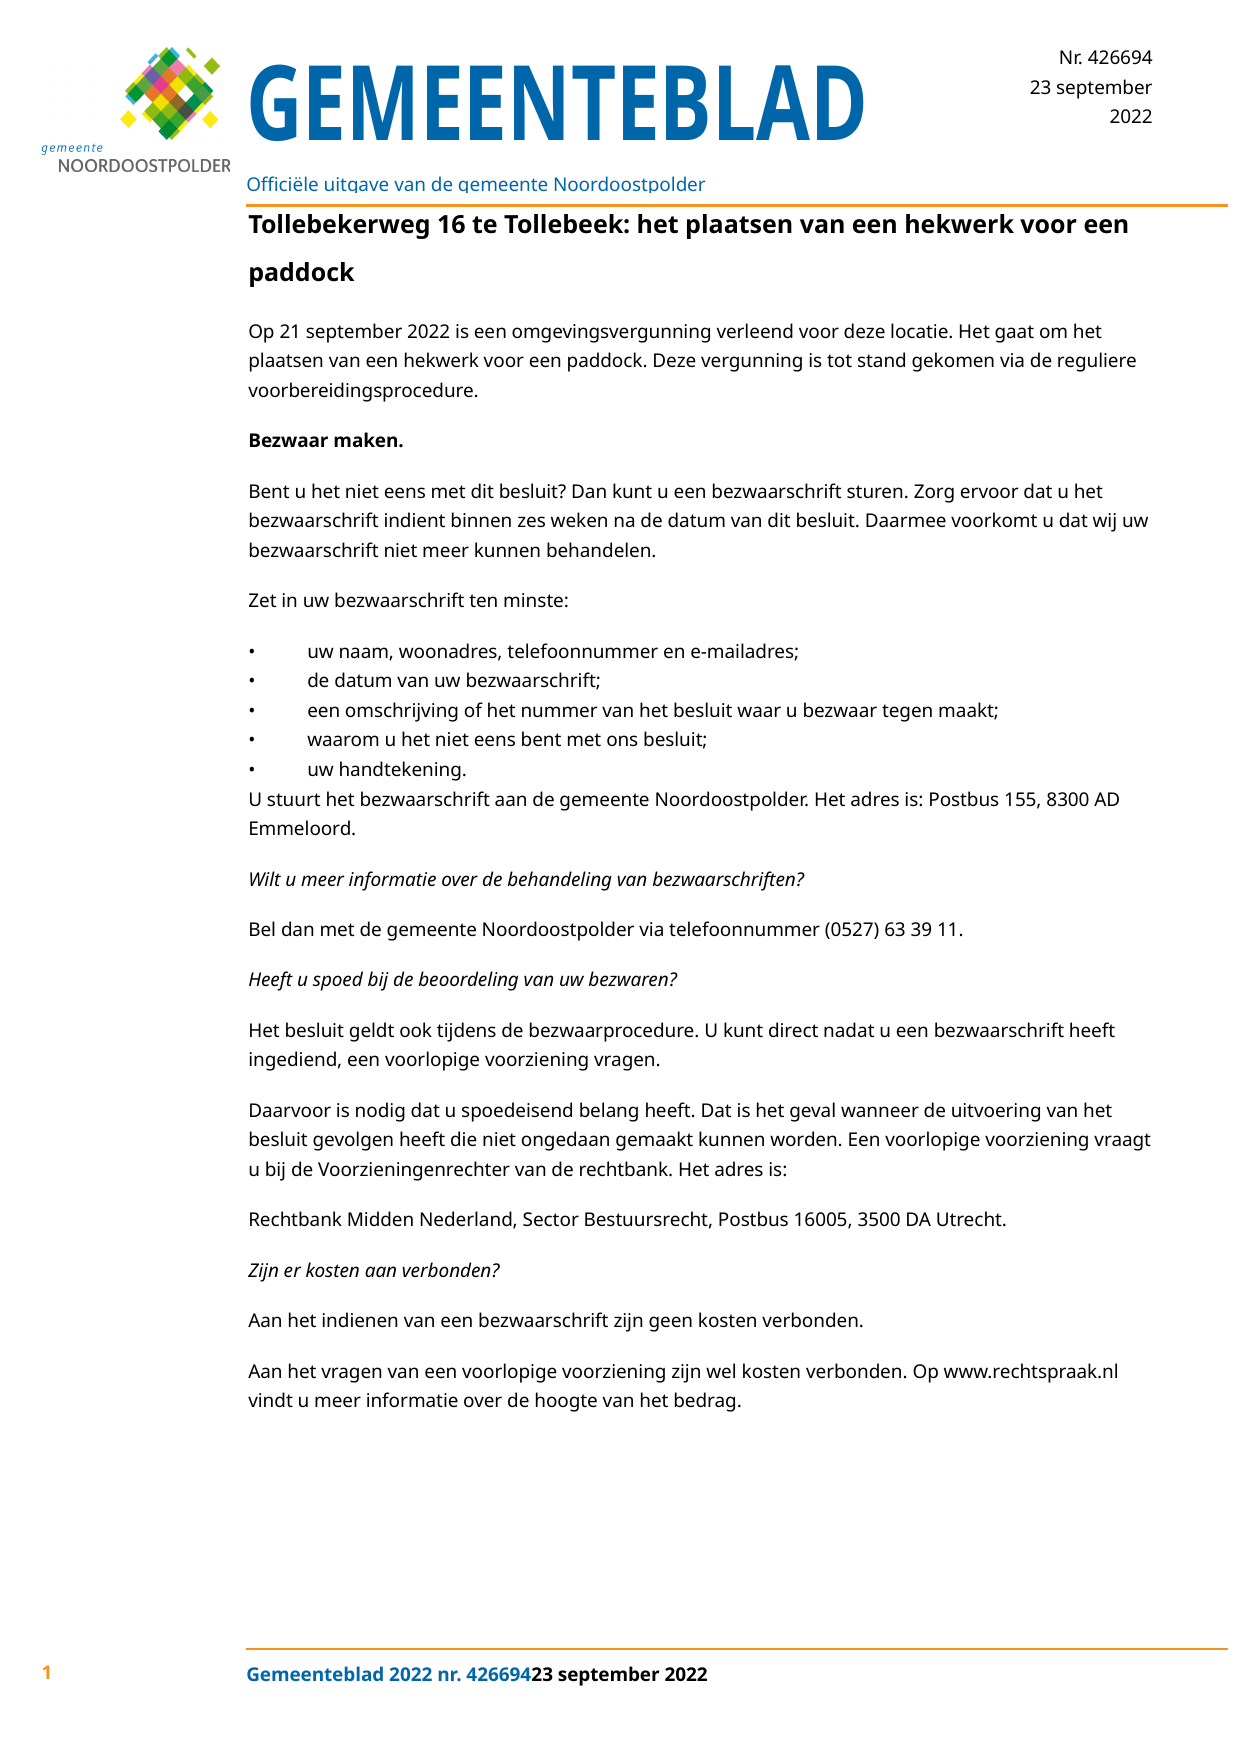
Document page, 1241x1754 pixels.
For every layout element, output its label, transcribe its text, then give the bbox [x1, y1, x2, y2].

text Zet in uw bezwaarschrift ten minste: [248, 587, 1152, 613]
text U stuurt het bezwaarschrift aan de gemeente Noordoostpolder. Het adres is: Postbus 155, 8300 AD Emmeloord. [248, 786, 1152, 841]
list uw naam, woonadres, telefoonnummer en e-mailadres; [248, 638, 1152, 664]
text Bezwaar maken. [248, 427, 1152, 453]
text Bent u het niet eens met dit besluit? Dan kunt u een bezwaarschrift sturen. Zorg ervoor dat u het bezwaarschrift indient binnen zes weken na de datum van dit besluit. Daarmee voorkomt u dat wij uw bezwaarschrift niet meer kunnen behandelen. [248, 478, 1152, 563]
picture [41, 47, 231, 172]
text Zijn er kosten aan verbonden? [248, 1257, 1152, 1283]
text Heeft u spoed bij de beoordeling van uw bezwaren? [248, 967, 1152, 992]
text Rechtbank Midden Nederland, Sector Bestuursrecht, Postbus 16005, 3500 DA Utrecht. [248, 1207, 1152, 1232]
list waarom u het niet eens bent met ons besluit; [248, 727, 1152, 752]
text Daarvoor is nodig dat u spoedeisend belang heeft. Dat is het geval wanneer de uitvoering van het besluit gevolgen heeft die niet ongedaan gemaakt kunnen worden. Een voorlopige voorziening vraagt u bij de Voorzieningenrechter van de rechtbank. Het adres is: [248, 1097, 1152, 1182]
text Tollebekerweg 16 te Tollebeek: het plaatsen van een hekwerk voor een paddock [248, 207, 1152, 288]
text Wilt u meer informatie over de behandeling van bezwaarschriften? [248, 866, 1152, 892]
text Op 21 september 2022 is een omgevingsvergunning verleend voor deze locatie. Het gaat om het plaatsen van een hekwerk voor een paddock. Deze vergunning is tot stand gekomen via de reguliere voorbereidingsprocedure. [248, 318, 1152, 403]
text Bel dan met de gemeente Noordoostpolder via telefoonnummer (0527) 63 39 11. [248, 916, 1152, 942]
text Het besluit geldt ook tijdens de bezwaarprocedure. U kunt direct nadat u een bezwaarschrift heeft ingediend, een voorlopige voorziening vragen. [248, 1017, 1152, 1072]
list uw handtekening. [248, 756, 1152, 782]
text Aan het vragen van een voorlopige voorziening zijn wel kosten verbonden. Op www.rechtspraak.nl vindt u meer informatie over de hoogte van het bedrag. [248, 1358, 1152, 1413]
list een omschrijving of het nummer van het besluit waar u bezwaar tegen maakt; [248, 697, 1152, 723]
list de datum van uw bezwaarschrift; [248, 667, 1152, 693]
text Aan het indienen van een bezwaarschrift zijn geen kosten verbonden. [248, 1307, 1152, 1333]
